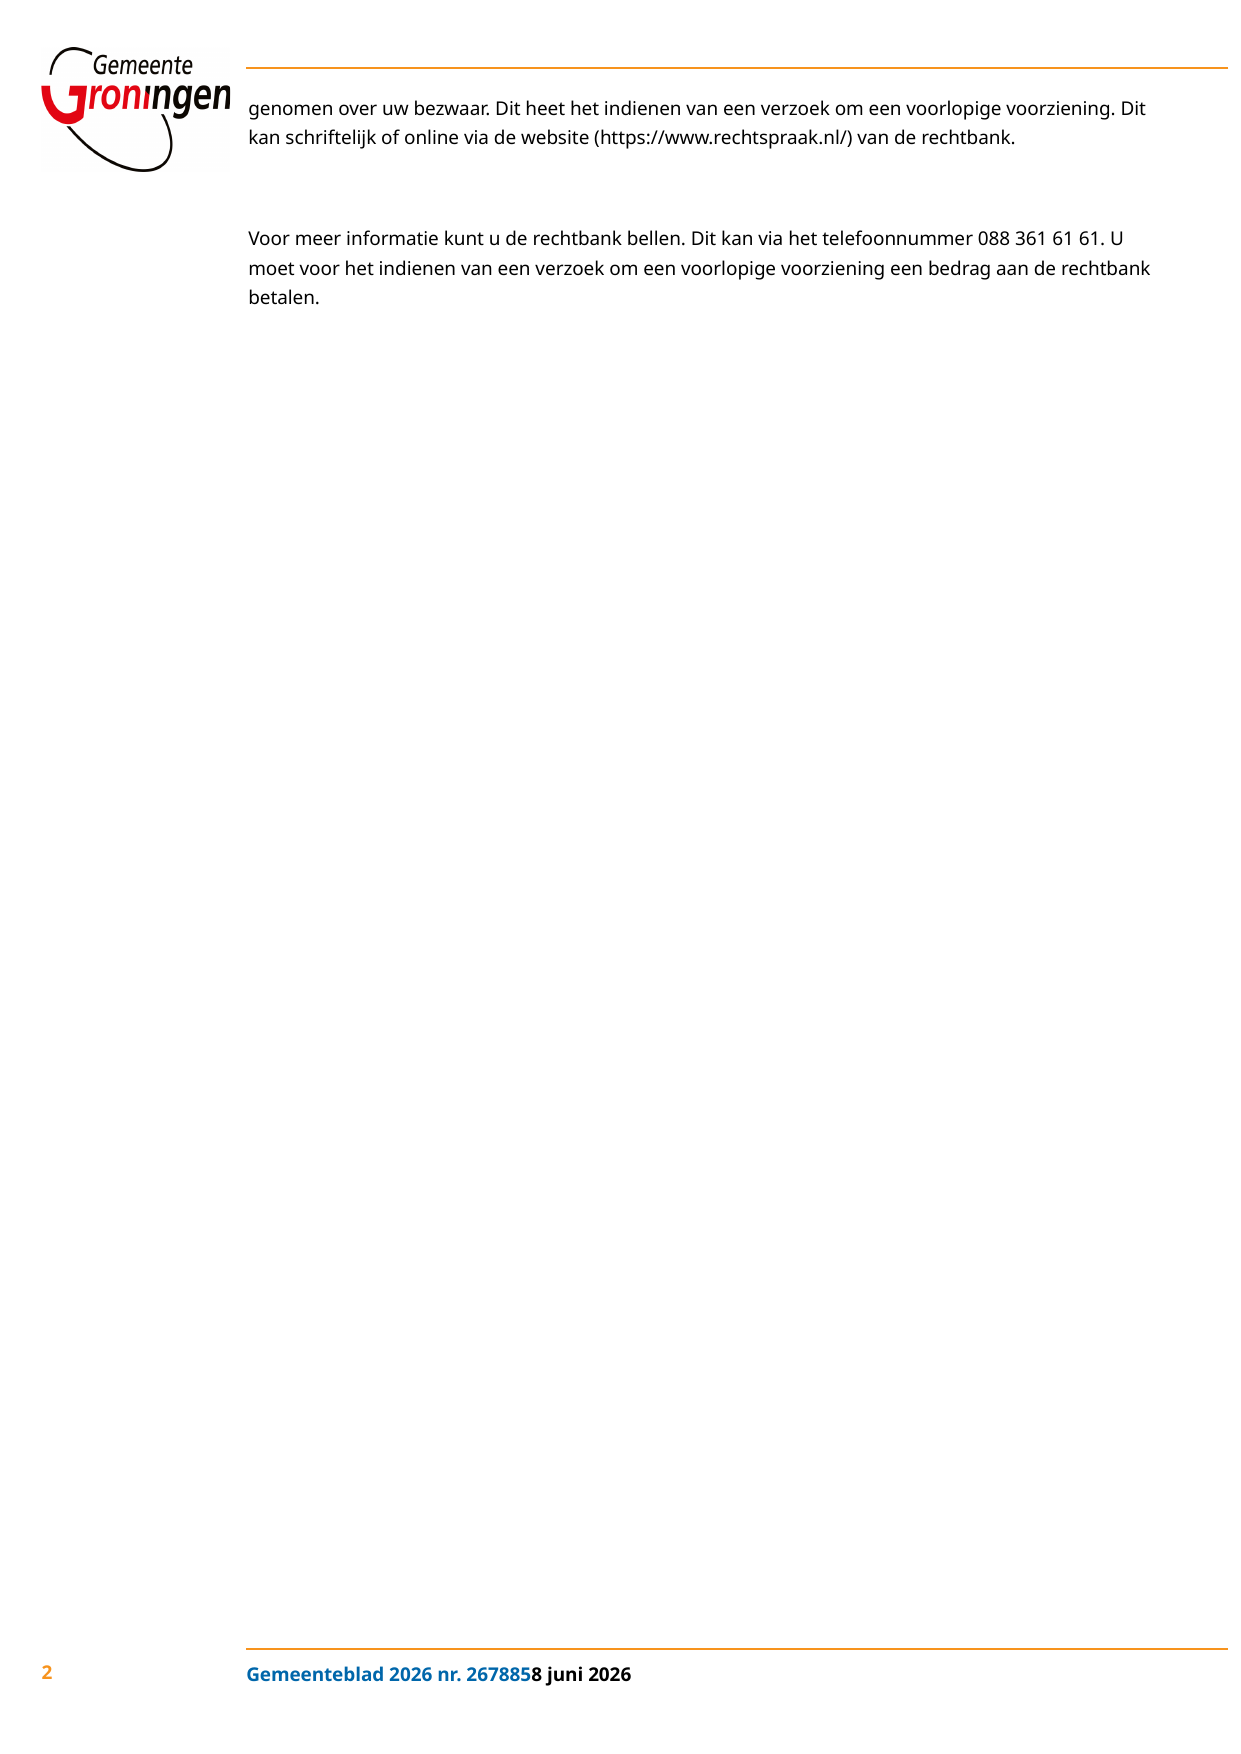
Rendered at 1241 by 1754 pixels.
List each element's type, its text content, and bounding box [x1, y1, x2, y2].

text genomen over uw bezwaar. Dit heet het indienen van een verzoek om een voorlopige voorziening. Dit kan schriftelijk of online via de website (https://www.rechtspraak.nl/) van de rechtbank. [248, 95, 1152, 150]
text Voor meer informatie kunt u de rechtbank bellen. Dit kan via het telefoonnummer 088 361 61 61. U moet voor het indienen van een verzoek om een voorlopige voorziening een bedrag aan de rechtbank betalen. [248, 225, 1152, 310]
picture [41, 47, 231, 172]
